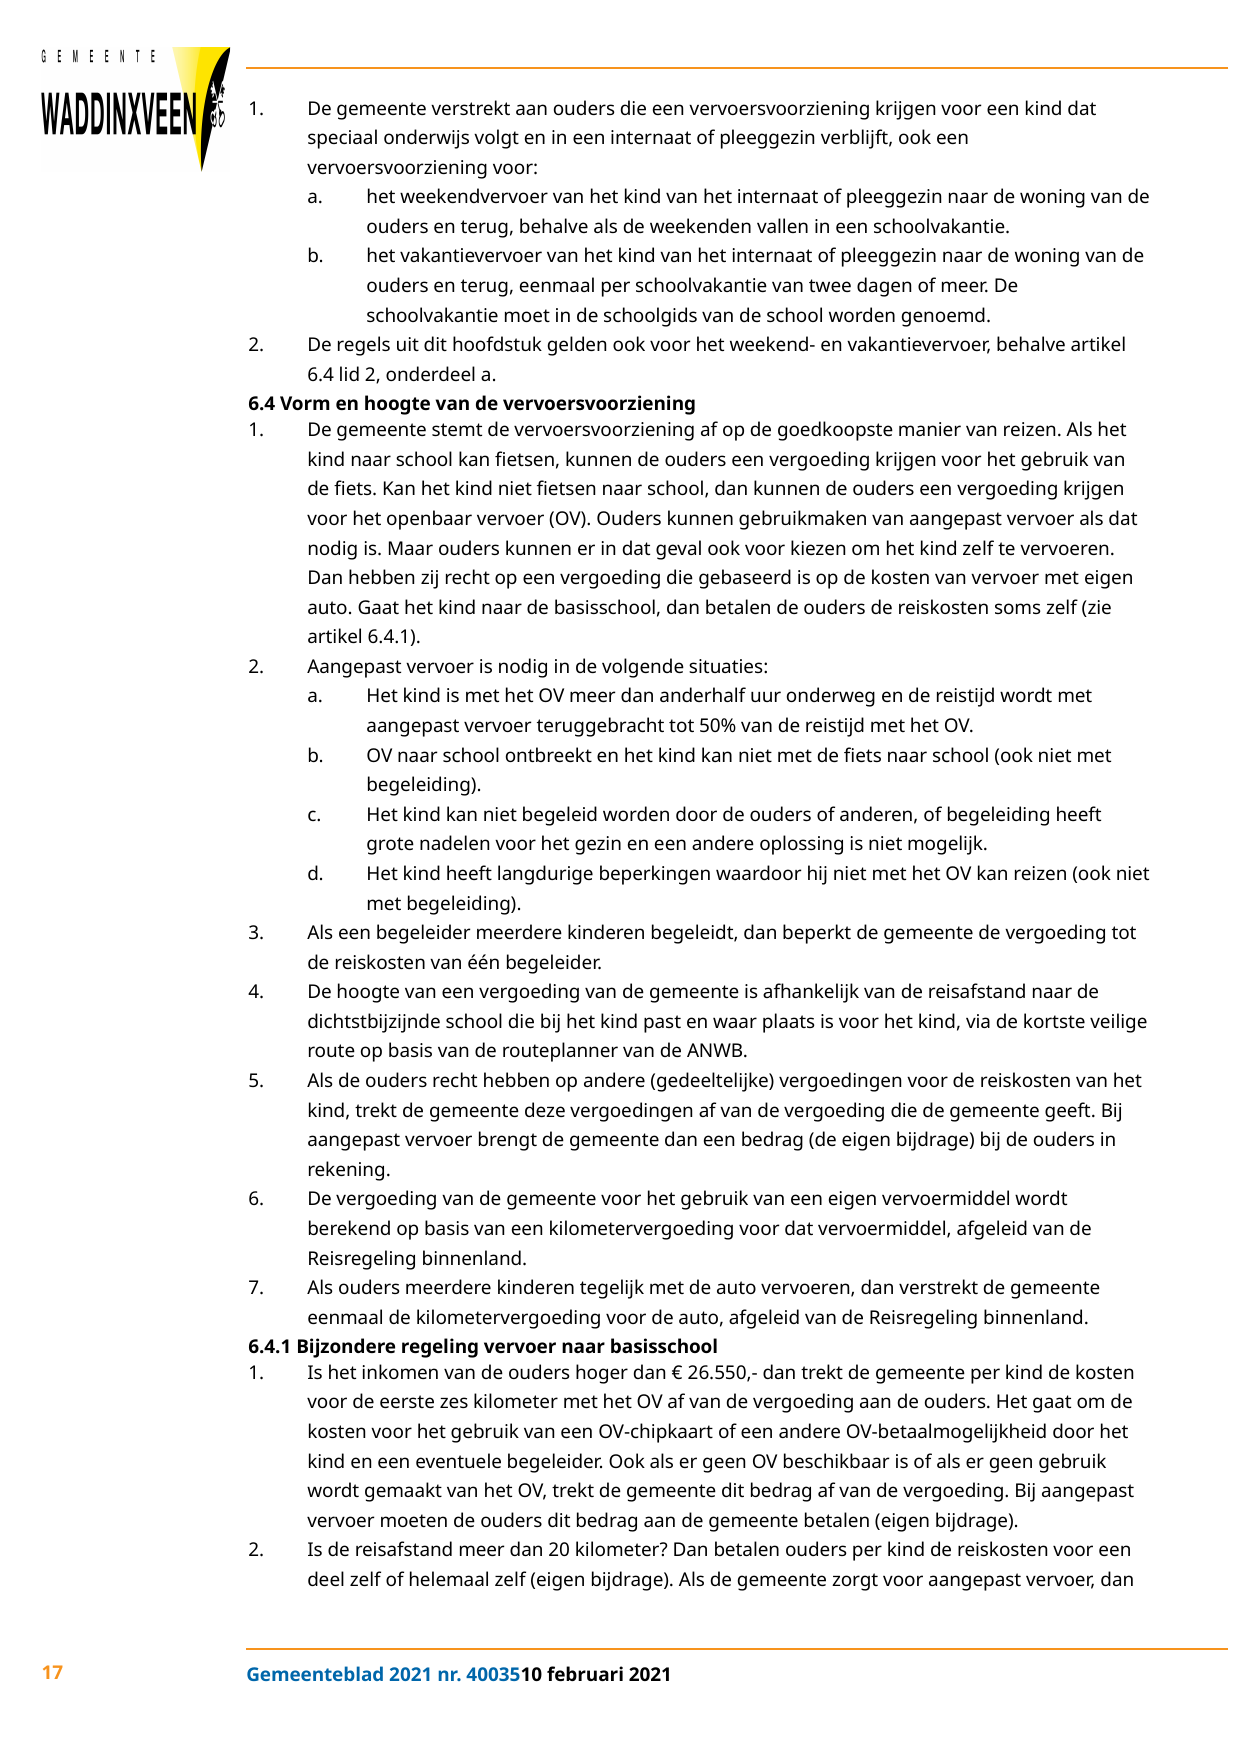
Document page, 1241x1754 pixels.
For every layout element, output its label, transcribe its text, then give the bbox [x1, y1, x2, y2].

list Is het inkomen van de ouders hoger dan € 26.550,- dan trekt de gemeente per kind de kosten voor de eerste zes kilometer met het OV af van de vergoeding aan de ouders. Het gaat om de kosten voor het gebruik van een OV-chipkaart of een andere OV-betaalmogelijkheid door het kind en een eventuele begeleider. Ook als er geen OV beschikbaar is of als er geen gebruik wordt gemaakt van het OV, trekt de gemeente dit bedrag af van de vergoeding. Bij aangepast vervoer moeten de ouders dit bedrag aan de gemeente betalen (eigen bijdrage). [248, 1359, 1152, 1533]
list Het kind kan niet begeleid worden door de ouders of anderen, of begeleiding heeft grote nadelen voor het gezin en een andere oplossing is niet mogelijk. [307, 801, 1152, 856]
list Aangepast vervoer is nodig in de volgende situaties: [248, 653, 1152, 679]
list het vakantievervoer van het kind van het internaat of pleeggezin naar de woning van de ouders en terug, eenmaal per schoolvakantie van twee dagen of meer. De schoolvakantie moet in de schoolgids van de school worden genoemd. [307, 243, 1152, 328]
list De vergoeding van de gemeente voor het gebruik van een eigen vervoermiddel wordt berekend op basis van een kilometervergoeding voor dat vervoermiddel, afgeleid van de Reisregeling binnenland. [248, 1186, 1152, 1270]
list Het kind heeft langdurige beperkingen waardoor hij niet met het OV kan reizen (ook niet met begeleiding). [307, 860, 1152, 915]
list OV naar school ontbreekt en het kind kan niet met de fiets naar school (ook niet met begeleiding). [307, 742, 1152, 797]
list De gemeente stemt de vervoersvoorziening af op de goedkoopste manier van reizen. Als het kind naar school kan fietsen, kunnen de ouders een vergoeding krijgen voor het gebruik van de fiets. Kan het kind niet fietsen naar school, dan kunnen de ouders een vergoeding krijgen voor het openbaar vervoer (OV). Ouders kunnen gebruikmaken van aangepast vervoer als dat nodig is. Maar ouders kunnen er in dat geval ook voor kiezen om het kind zelf te vervoeren. Dan hebben zij recht op een vergoeding die gebaseerd is op de kosten van vervoer met eigen auto. Gaat het kind naar de basisschool, dan betalen de ouders de reiskosten soms zelf (zie artikel 6.4.1). [248, 416, 1152, 649]
list De regels uit dit hoofdstuk gelden ook voor het weekend- en vakantievervoer, behalve artikel 6.4 lid 2, onderdeel a. [248, 331, 1152, 387]
list het weekendvervoer van het kind van het internaat of pleeggezin naar de woning van de ouders en terug, behalve als de weekenden vallen in een schoolvakantie. [307, 183, 1152, 239]
list Als een begeleider meerdere kinderen begeleidt, dan beperkt de gemeente de vergoeding tot de reiskosten van één begeleider. [248, 919, 1152, 974]
list Is de reisafstand meer dan 20 kilometer? Dan betalen ouders per kind de reiskosten voor een deel zelf of helemaal zelf (eigen bijdrage). Als de gemeente zorgt voor aangepast vervoer, dan [248, 1537, 1152, 1592]
list Het kind is met het OV meer dan anderhalf uur onderweg en de reistijd wordt met aangepast vervoer teruggebracht tot 50% van de reistijd met het OV. [307, 683, 1152, 738]
list De gemeente verstrekt aan ouders die een vervoersvoorziening krijgen voor een kind dat speciaal onderwijs volgt en in een internaat of pleeggezin verblijft, ook een vervoersvoorziening voor: [248, 95, 1152, 180]
list Als ouders meerdere kinderen tegelijk met de auto vervoeren, dan verstrekt de gemeente eenmaal de kilometervergoeding voor de auto, afgeleid van de Reisregeling binnenland. [248, 1274, 1152, 1329]
text 6.4 Vorm en hoogte van de vervoersvoorziening [248, 391, 1152, 416]
picture [41, 47, 231, 172]
text 6.4.1 Bijzondere regeling vervoer naar basisschool [248, 1333, 1152, 1359]
list Als de ouders recht hebben op andere (gedeeltelijke) vergoedingen voor de reiskosten van het kind, trekt de gemeente deze vergoedingen af van de vergoeding die de gemeente geeft. Bij aangepast vervoer brengt de gemeente dan een bedrag (de eigen bijdrage) bij de ouders in rekening. [248, 1067, 1152, 1182]
list De hoogte van een vergoeding van de gemeente is afhankelijk van de reisafstand naar de dichtstbijzijnde school die bij het kind past en waar plaats is voor het kind, via de kortste veilige route op basis van de routeplanner van de ANWB. [248, 978, 1152, 1063]
